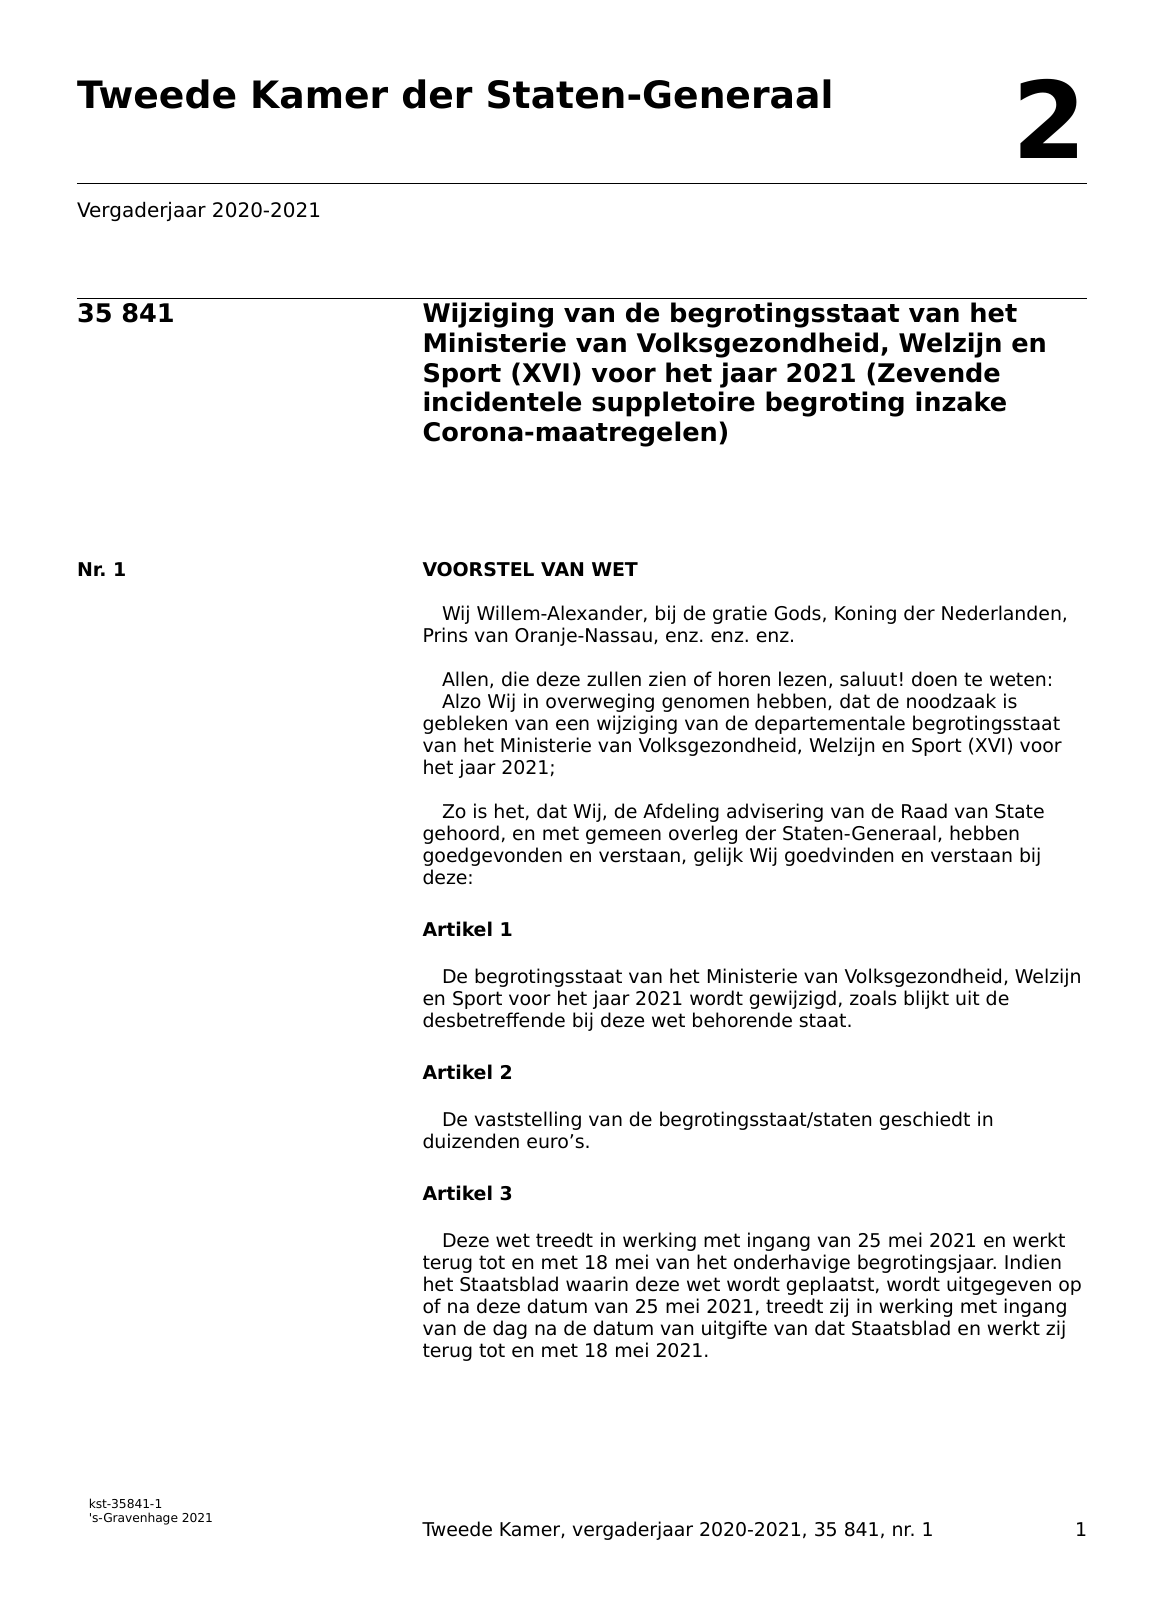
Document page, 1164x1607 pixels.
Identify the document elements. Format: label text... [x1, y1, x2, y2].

text Deze wet treedt in werking met ingang van 25 mei 2021 en werkt terug tot en met 18 mei van het onderhavige begrotingsjaar. Indien het Staatsblad waarin deze wet wordt geplaatst, wordt uitgegeven op of na deze datum van 25 mei 2021, treedt zij in werking met ingang van de dag na de datum van uitgifte van dat Staatsblad en werkt zij terug tot en met 18 mei 2021. [422, 1229, 1087, 1361]
subtitle Nr. 1 VOORSTEL VAN WET [77, 558, 1087, 580]
text Zo is het, dat Wij, de Afdeling advisering van de Raad van State gehoord, en met gemeen overleg der Staten-Generaal, hebben goedgevonden en verstaan, gelijk Wij goedvinden en verstaan bij deze: [422, 801, 1087, 889]
text 's-Gravenhage 2021 [88, 1511, 323, 1525]
subtitle 35 841 Wijziging van de begrotingsstaat van het Ministerie van Volksgezondheid, Welzijn en Sport (XVI) voor het jaar 2021 (Zevende incidentele suppletoire begroting inzake Corona-maatregelen) [77, 299, 1087, 447]
text De begrotingsstaat van het Ministerie van Volksgezondheid, Welzijn en Sport voor het jaar 2021 wordt gewijzigd, zoals blijkt uit de desbetreffende bij deze wet behorende staat. [422, 966, 1087, 1032]
text Alzo Wij in overweging genomen hebben, dat de noodzaak is gebleken van een wijziging van de departementale begrotingsstaat van het Ministerie van Volksgezondheid, Welzijn en Sport (XVI) voor het jaar 2021; [422, 691, 1087, 779]
subtitle Artikel 1 [422, 919, 1087, 941]
table_header 2 [886, 59, 1087, 183]
text De vaststelling van de begrotingsstaat/staten geschiedt in duizenden euro’s. [422, 1109, 1087, 1153]
table_cell Vergaderjaar 2020-2021 [77, 184, 1087, 298]
table_header Tweede Kamer der Staten-Generaal [77, 59, 886, 183]
subtitle Artikel 2 [422, 1062, 1087, 1084]
text Allen, die deze zullen zien of horen lezen, saluut! doen te weten: [422, 669, 1087, 691]
text kst-35841-1 [88, 1497, 323, 1511]
text Wij Willem-Alexander, bij de gratie Gods, Koning der Nederlanden, Prins van Oranje-Nassau, enz. enz. enz. [422, 603, 1087, 647]
subtitle Artikel 3 [422, 1183, 1087, 1204]
